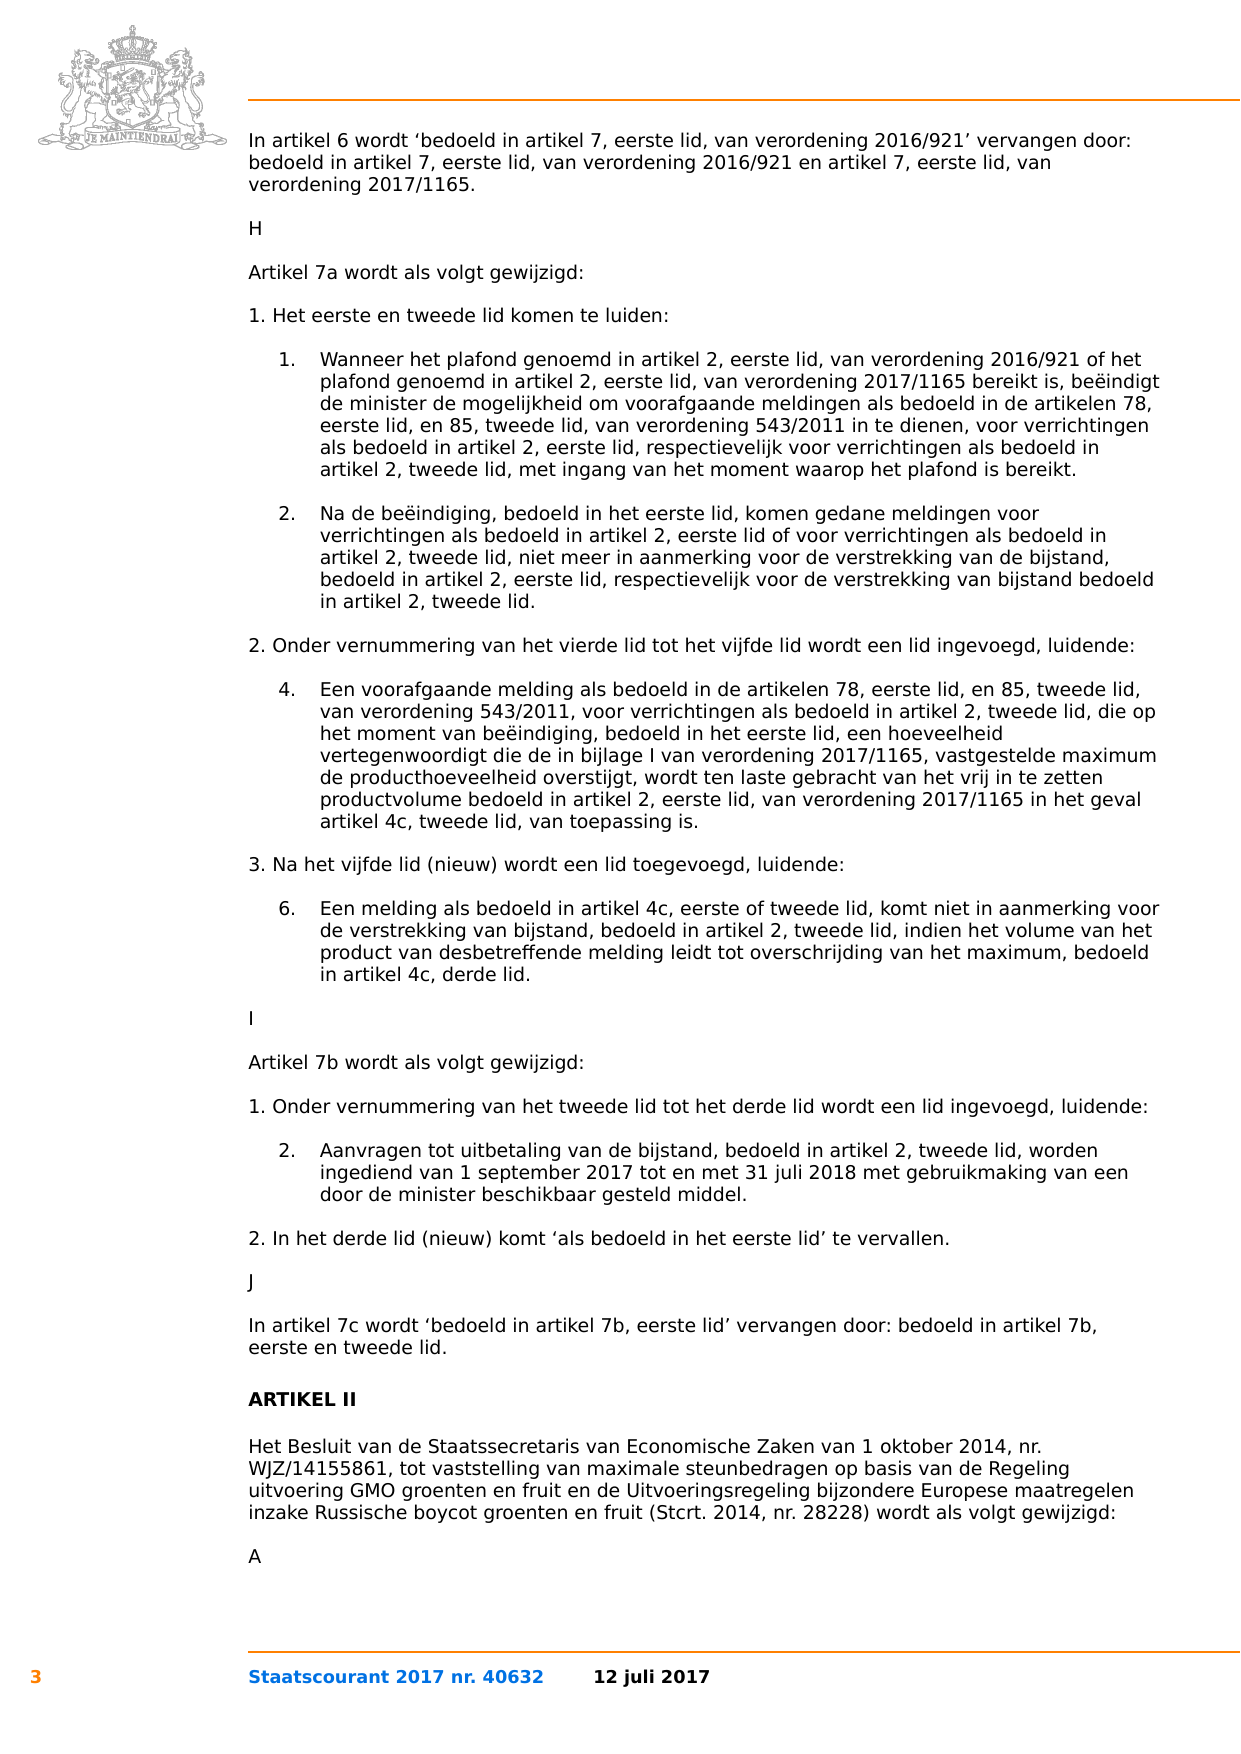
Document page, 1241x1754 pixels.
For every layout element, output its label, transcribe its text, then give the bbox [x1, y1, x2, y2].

text 4. Een voorafgaande melding als bedoeld in de artikelen 78, eerste lid, en 85, tweede lid, van verordening 543/2011, voor verrichtingen als bedoeld in artikel 2, tweede lid, die op het moment van beëindiging, bedoeld in het eerste lid, een hoeveelheid vertegenwoordigt die de in bijlage I van verordening 2017/1165, vastgestelde maximum de producthoeveelheid overstijgt, wordt ten laste gebracht van het vrij in te zetten productvolume bedoeld in artikel 2, eerste lid, van verordening 2017/1165 in het geval artikel 4c, tweede lid, van toepassing is. [278, 679, 1163, 832]
text In artikel 7c wordt ‘bedoeld in artikel 7b, eerste lid’ vervangen door: bedoeld in artikel 7b, eerste en tweede lid. [248, 1315, 1163, 1359]
text 2. Onder vernummering van het vierde lid tot het vijfde lid wordt een lid ingevoegd, luidende: [248, 635, 1163, 657]
text Het Besluit van de Staatssecretaris van Economische Zaken van 1 oktober 2014, nr. WJZ/14155861, tot vaststelling van maximale steunbedragen op basis van de Regeling uitvoering GMO groenten en fruit en de Uitvoeringsregeling bijzondere Europese maatregelen inzake Russische boycot groenten en fruit (Stcrt. 2014, nr. 28228) wordt als volgt gewijzigd: [248, 1436, 1163, 1524]
subtitle ARTIKEL II [248, 1389, 1163, 1411]
text 2. Aanvragen tot uitbetaling van de bijstand, bedoeld in artikel 2, tweede lid, worden ingediend van 1 september 2017 tot en met 31 juli 2018 met gebruikmaking van een door de minister beschikbaar gesteld middel. [278, 1139, 1163, 1206]
text I [248, 1008, 1163, 1030]
text 6. Een melding als bedoeld in artikel 4c, eerste of tweede lid, komt niet in aanmerking voor de verstrekking van bijstand, bedoeld in artikel 2, tweede lid, indien het volume van het product van desbetreffende melding leidt tot overschrijding van het maximum, bedoeld in artikel 4c, derde lid. [278, 898, 1163, 986]
text A [248, 1546, 1163, 1568]
text 1. Het eerste en tweede lid komen te luiden: [248, 305, 1163, 327]
text H [248, 218, 1163, 240]
text In artikel 6 wordt ‘bedoeld in artikel 7, eerste lid, van verordening 2016/921’ vervangen door: bedoeld in artikel 7, eerste lid, van verordening 2016/921 en artikel 7, eerste lid, van verordening 2017/1165. [248, 130, 1163, 196]
text 3. Na het vijfde lid (nieuw) wordt een lid toegevoegd, luidende: [248, 854, 1163, 876]
text Artikel 7b wordt als volgt gewijzigd: [248, 1052, 1163, 1074]
text 1. Onder vernummering van het tweede lid tot het derde lid wordt een lid ingevoegd, luidende: [248, 1096, 1163, 1118]
text Artikel 7a wordt als volgt gewijzigd: [248, 262, 1163, 283]
text J [248, 1271, 1163, 1293]
text 2. In het derde lid (nieuw) komt ‘als bedoeld in het eerste lid’ te vervallen. [248, 1227, 1163, 1249]
text 1. Wanneer het plafond genoemd in artikel 2, eerste lid, van verordening 2016/921 of het plafond genoemd in artikel 2, eerste lid, van verordening 2017/1165 bereikt is, beëindigt de minister de mogelijkheid om voorafgaande meldingen als bedoeld in de artikelen 78, eerste lid, en 85, tweede lid, van verordening 543/2011 in te dienen, voor verrichtingen als bedoeld in artikel 2, eerste lid, respectievelijk voor verrichtingen als bedoeld in artikel 2, tweede lid, met ingang van het moment waarop het plafond is bereikt. [278, 349, 1163, 481]
text 2. Na de beëindiging, bedoeld in het eerste lid, komen gedane meldingen voor verrichtingen als bedoeld in artikel 2, eerste lid of voor verrichtingen als bedoeld in artikel 2, tweede lid, niet meer in aanmerking voor de verstrekking van de bijstand, bedoeld in artikel 2, eerste lid, respectievelijk voor de verstrekking van bijstand bedoeld in artikel 2, tweede lid. [278, 503, 1163, 613]
picture [38, 25, 227, 150]
